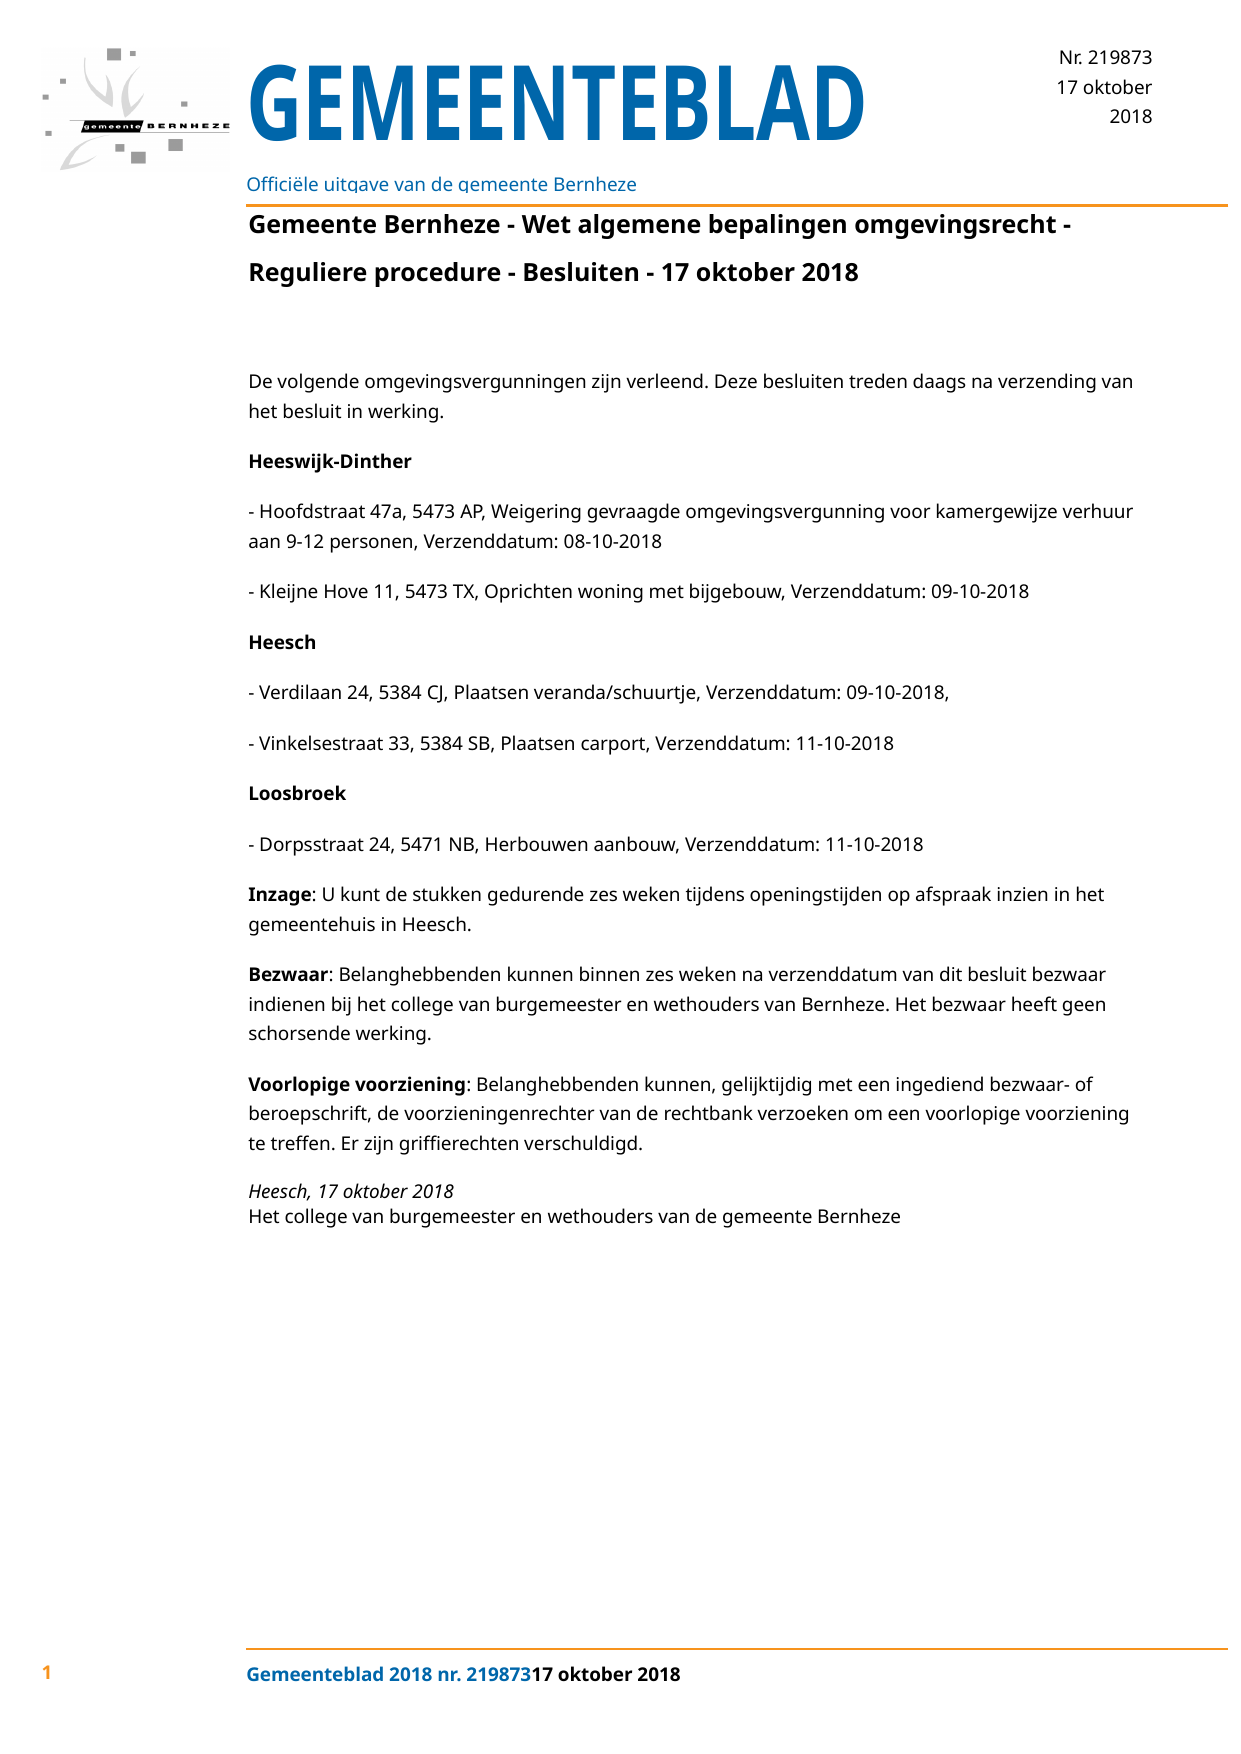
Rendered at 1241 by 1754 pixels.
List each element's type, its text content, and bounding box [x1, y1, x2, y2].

text Gemeente Bernheze - Wet algemene bepalingen omgevingsrecht - Reguliere procedure - Besluiten - 17 oktober 2018 [248, 207, 1152, 288]
text - Dorpsstraat 24, 5471 NB, Herbouwen aanbouw, Verzenddatum: 11-10-2018 [248, 831, 1152, 857]
text - Vinkelsestraat 33, 5384 SB, Plaatsen carport, Verzenddatum: 11-10-2018 [248, 730, 1152, 756]
text Heesch, 17 oktober 2018 [248, 1178, 1152, 1203]
text Loosbroek [248, 780, 1152, 806]
text - Verdilaan 24, 5384 CJ, Plaatsen veranda/schuurtje, Verzenddatum: 09-10-2018, [248, 679, 1152, 705]
text Voorlopige voorziening: Belanghebbenden kunnen, gelijktijdig met een ingediend bezwaar- of beroepschrift, de voorzieningenrechter van de rechtbank verzoeken om een voorlopige voorziening te treffen. Er zijn griffierechten verschuldigd. [248, 1071, 1152, 1156]
text De volgende omgevingsvergunningen zijn verleend. Deze besluiten treden daags na verzending van het besluit in werking. [248, 368, 1152, 424]
text Inzage: U kunt de stukken gedurende zes weken tijdens openingstijden op afspraak inzien in het gemeentehuis in Heesch. [248, 881, 1152, 937]
picture [41, 47, 231, 172]
text Heesch [248, 629, 1152, 655]
text - Hoofdstraat 47a, 5473 AP, Weigering gevraagde omgevingsvergunning voor kamergewijze verhuur aan 9-12 personen, Verzenddatum: 08-10-2018 [248, 499, 1152, 554]
text - Kleijne Hove 11, 5473 TX, Oprichten woning met bijgebouw, Verzenddatum: 09-10-2018 [248, 579, 1152, 604]
text Heeswijk-Dinther [248, 448, 1152, 474]
text Het college van burgemeester en wethouders van de gemeente Bernheze [248, 1203, 1152, 1229]
text Bezwaar: Belanghebbenden kunnen binnen zes weken na verzenddatum van dit besluit bezwaar indienen bij het college van burgemeester en wethouders van Bernheze. Het bezwaar heeft geen schorsende werking. [248, 961, 1152, 1046]
